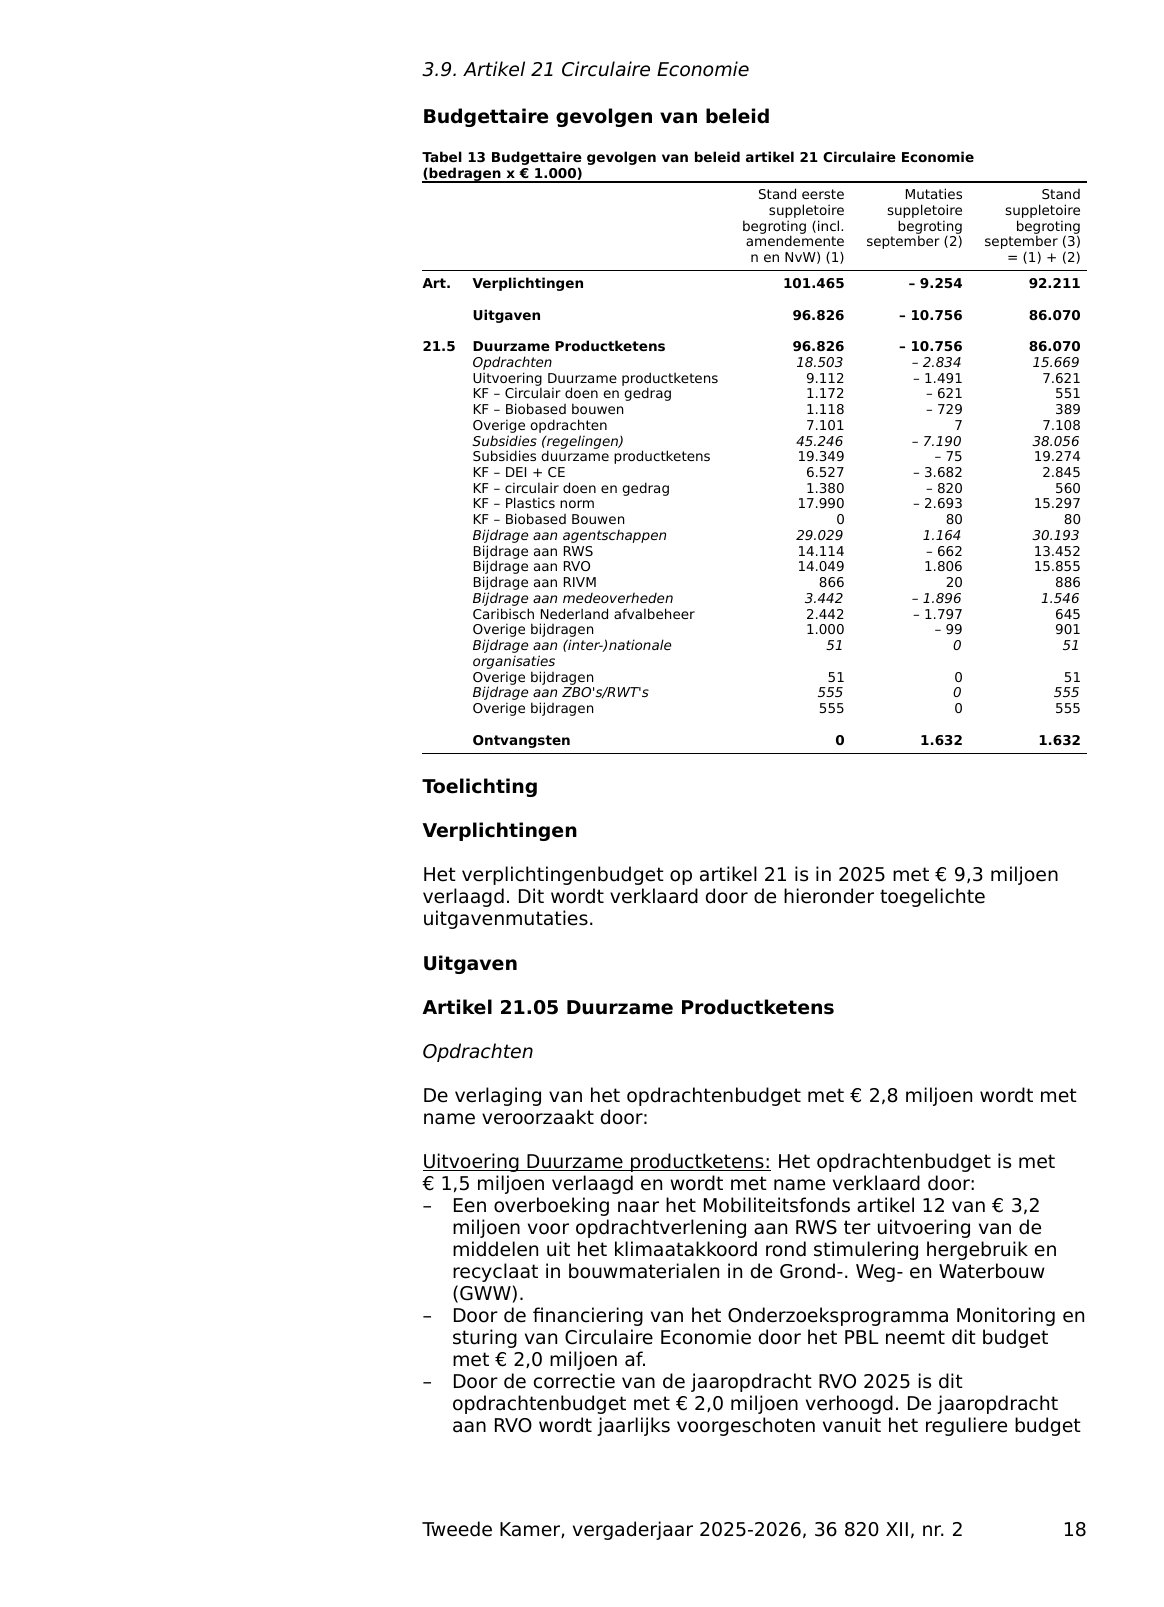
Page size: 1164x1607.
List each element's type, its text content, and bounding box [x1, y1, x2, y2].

table_cell 1.380 [732, 481, 850, 496]
table_cell [969, 717, 1087, 732]
table_cell [422, 465, 467, 481]
table_cell [969, 292, 1087, 308]
table_cell 1.172 [732, 386, 850, 402]
table_cell 7 [850, 418, 968, 433]
table_cell 551 [969, 386, 1087, 402]
table_cell 3.442 [732, 591, 850, 606]
text – Een overboeking naar het Mobiliteitsfonds artikel 12 van € 3,2 miljoen voor opdrachtverlening aan RWS ter uitvoering van de middelen uit het klimaatakkoord rond stimulering hergebruik en recyclaat in bouwmaterialen in de Grond-. Weg- en Waterbouw (GWW). [422, 1195, 1087, 1305]
table_cell [422, 638, 467, 669]
table_cell 0 [850, 685, 968, 701]
table_cell 21.5 [422, 339, 467, 355]
table_cell [422, 355, 467, 371]
table_cell 2.442 [732, 606, 850, 622]
table_cell 92.211 [969, 271, 1087, 292]
table_cell – 1.797 [850, 606, 968, 622]
table_cell 555 [732, 685, 850, 701]
text Het verplichtingenbudget op artikel 21 is in 2025 met € 9,3 miljoen verlaagd. Dit wordt verklaard door de hieronder toegelichte uitgavenmutaties. [422, 864, 1087, 930]
table_cell 101.465 [732, 271, 850, 292]
table_cell Bijdrage aan agentschappen [467, 528, 732, 543]
table_cell [422, 559, 467, 575]
table_cell [422, 575, 467, 591]
table_cell [467, 183, 732, 270]
text De verlaging van het opdrachtenbudget met € 2,8 miljoen wordt met name veroorzaakt door: [422, 1085, 1087, 1129]
subtitle Budgettaire gevolgen van beleid [422, 106, 1087, 128]
table_cell [422, 528, 467, 543]
table_cell 96.826 [732, 339, 850, 355]
table_cell 86.070 [969, 308, 1087, 323]
table_cell KF – Plastics norm [467, 496, 732, 512]
table_cell [732, 717, 850, 732]
table_cell – 3.682 [850, 465, 968, 481]
table_cell 1.806 [850, 559, 968, 575]
table_cell [732, 323, 850, 339]
table_cell 20 [850, 575, 968, 591]
table_cell 1.632 [969, 732, 1087, 753]
table_cell Bijdrage aan medeoverheden [467, 591, 732, 606]
table_cell 30.193 [969, 528, 1087, 543]
table_cell [422, 591, 467, 606]
table_cell 19.274 [969, 449, 1087, 465]
table_cell 389 [969, 402, 1087, 418]
table_cell 14.049 [732, 559, 850, 575]
table_cell 2.845 [969, 465, 1087, 481]
table_cell [422, 323, 467, 339]
table_cell 1.000 [732, 622, 850, 638]
table_cell Bijdrage aan RWS [467, 544, 732, 559]
table_cell 0 [850, 638, 968, 669]
table_cell – 621 [850, 386, 968, 402]
table_cell [422, 386, 467, 402]
table_cell Overige bijdragen [467, 669, 732, 685]
table_cell 866 [732, 575, 850, 591]
table_cell Stand eerste suppletoire begroting (incl. amendementen en NvW) (1) [732, 183, 850, 270]
table_cell 17.990 [732, 496, 850, 512]
table_cell 45.246 [732, 434, 850, 449]
table_cell – 2.834 [850, 355, 968, 371]
table_cell 51 [732, 638, 850, 669]
table_cell – 729 [850, 402, 968, 418]
table_cell [467, 292, 732, 308]
table_cell 0 [732, 512, 850, 528]
table_cell [422, 496, 467, 512]
table_cell 13.452 [969, 544, 1087, 559]
table_cell 15.297 [969, 496, 1087, 512]
table_cell Bijdrage aan RVO [467, 559, 732, 575]
table_cell 6.527 [732, 465, 850, 481]
table_cell [850, 717, 968, 732]
table_cell [422, 606, 467, 622]
table_cell [850, 323, 968, 339]
table_cell [422, 434, 467, 449]
table_cell [467, 717, 732, 732]
table_cell 0 [850, 701, 968, 717]
subtitle Opdrachten [422, 1041, 1087, 1063]
table_cell 29.029 [732, 528, 850, 543]
subtitle Verplichtingen [422, 820, 1087, 842]
table_cell – 9.254 [850, 271, 968, 292]
table_cell 9.112 [732, 371, 850, 386]
text – Door de financiering van het Onderzoeksprogramma Monitoring en sturing van Circulaire Economie door het PBL neemt dit budget met € 2,0 miljoen af. [422, 1305, 1087, 1371]
table_cell 51 [969, 669, 1087, 685]
table_cell KF – Biobased Bouwen [467, 512, 732, 528]
table_cell [422, 544, 467, 559]
table_cell 7.101 [732, 418, 850, 433]
table_cell 1.164 [850, 528, 968, 543]
table_cell – 1.896 [850, 591, 968, 606]
table_cell [422, 701, 467, 717]
table_cell 555 [732, 701, 850, 717]
table_cell 901 [969, 622, 1087, 638]
table_cell Art. [422, 271, 467, 292]
table_cell – 2.693 [850, 496, 968, 512]
subtitle Uitgaven [422, 952, 1087, 974]
table_cell Bijdrage aan RIVM [467, 575, 732, 591]
table_cell KF – Circulair doen en gedrag [467, 386, 732, 402]
table_cell [850, 292, 968, 308]
table_cell Bijdrage aan (inter-)nationale organisaties [467, 638, 732, 669]
table_cell [422, 669, 467, 685]
table_cell 560 [969, 481, 1087, 496]
table_cell Uitgaven [467, 308, 732, 323]
table_cell 15.669 [969, 355, 1087, 371]
table_cell Ontvangsten [467, 732, 732, 753]
table_cell Verplichtingen [467, 271, 732, 292]
table_cell Mutaties suppletoire begroting september (2) [850, 183, 968, 270]
table_cell 14.114 [732, 544, 850, 559]
table_cell [422, 402, 467, 418]
table_cell – 75 [850, 449, 968, 465]
table_cell 51 [732, 669, 850, 685]
subtitle Artikel 21.05 Duurzame Productketens [422, 997, 1087, 1018]
table_cell – 99 [850, 622, 968, 638]
table_cell Subsidies duurzame productketens [467, 449, 732, 465]
table_cell Uitvoering Duurzame productketens [467, 371, 732, 386]
table_cell Duurzame Productketens [467, 339, 732, 355]
table_cell [422, 183, 467, 270]
table_cell [422, 481, 467, 496]
table_cell Overige opdrachten [467, 418, 732, 433]
table_cell 7.621 [969, 371, 1087, 386]
table_cell [422, 512, 467, 528]
table_cell Bijdrage aan ZBO's/RWT's [467, 685, 732, 701]
table_cell 38.056 [969, 434, 1087, 449]
table_cell 1.546 [969, 591, 1087, 606]
table_cell 51 [969, 638, 1087, 669]
table_cell 7.108 [969, 418, 1087, 433]
table_cell Subsidies (regelingen) [467, 434, 732, 449]
table_cell KF – Biobased bouwen [467, 402, 732, 418]
table_cell 1.118 [732, 402, 850, 418]
table_cell – 10.756 [850, 308, 968, 323]
table_cell Overige bijdragen [467, 701, 732, 717]
table_cell 0 [850, 669, 968, 685]
table_cell 555 [969, 685, 1087, 701]
subtitle Toelichting [422, 776, 1087, 798]
table_cell 0 [732, 732, 850, 753]
table_cell – 1.491 [850, 371, 968, 386]
table_cell 80 [969, 512, 1087, 528]
table_cell – 820 [850, 481, 968, 496]
table_cell 19.349 [732, 449, 850, 465]
table_cell [422, 449, 467, 465]
table_cell 645 [969, 606, 1087, 622]
table_cell 18.503 [732, 355, 850, 371]
table_cell [732, 292, 850, 308]
table_cell [422, 622, 467, 638]
table_cell [467, 323, 732, 339]
table_cell – 7.190 [850, 434, 968, 449]
subtitle 3.9. Artikel 21 Circulaire Economie [422, 59, 1087, 81]
table_cell Stand suppletoire begroting september (3) = (1) + (2) [969, 183, 1087, 270]
table_cell [422, 732, 467, 753]
table_cell – 662 [850, 544, 968, 559]
table_cell – 10.756 [850, 339, 968, 355]
table_cell 886 [969, 575, 1087, 591]
text – Door de correctie van de jaaropdracht RVO 2025 is dit opdrachtenbudget met € 2,0 miljoen verhoogd. De jaaropdracht aan RVO wordt jaarlijks voorgeschoten vanuit het reguliere budget [422, 1371, 1087, 1437]
table_cell KF – circulair doen en gedrag [467, 481, 732, 496]
table_cell 86.070 [969, 339, 1087, 355]
text Uitvoering Duurzame productketens: Het opdrachtenbudget is met € 1,5 miljoen verlaagd en wordt met name verklaard door: [422, 1151, 1087, 1195]
table_cell [422, 308, 467, 323]
table_cell 80 [850, 512, 968, 528]
table_cell 15.855 [969, 559, 1087, 575]
table_cell [422, 717, 467, 732]
table_cell [422, 418, 467, 433]
table_cell 96.826 [732, 308, 850, 323]
table_cell [422, 685, 467, 701]
table_cell 555 [969, 701, 1087, 717]
table_cell Opdrachten [467, 355, 732, 371]
table_cell KF – DEI + CE [467, 465, 732, 481]
table_cell Overige bijdragen [467, 622, 732, 638]
table_cell 1.632 [850, 732, 968, 753]
table_cell [422, 371, 467, 386]
table_cell Caribisch Nederland afvalbeheer [467, 606, 732, 622]
table_cell [422, 292, 467, 308]
table_cell [969, 323, 1087, 339]
table_header Tabel 13 Budgettaire gevolgen van beleid artikel 21 Circulaire Economie (bedragen x € 1.000) [422, 150, 1087, 181]
